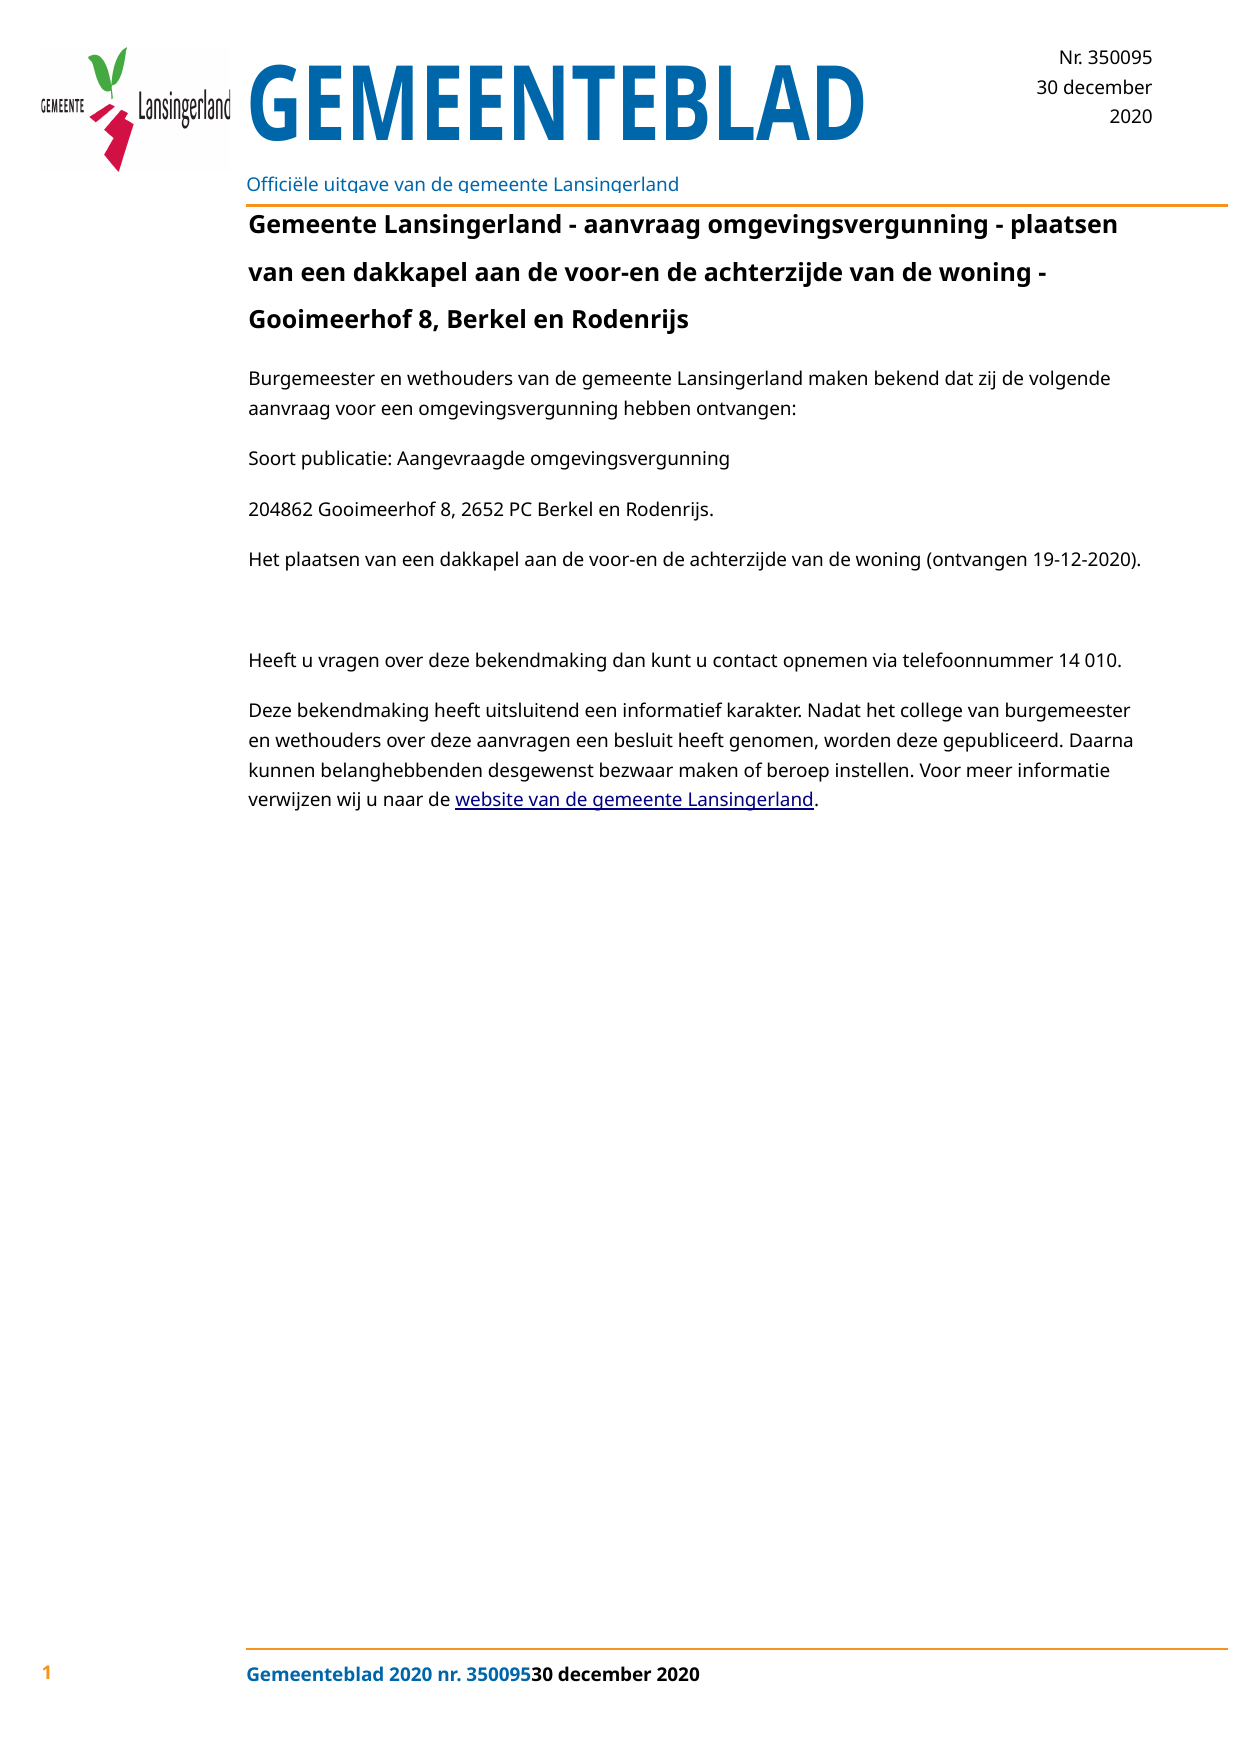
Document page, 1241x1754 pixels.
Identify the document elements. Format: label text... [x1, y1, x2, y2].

text Soort publicatie: Aangevraagde omgevingsvergunning [248, 446, 1152, 471]
text 204862 Gooimeerhof 8, 2652 PC Berkel en Rodenrijs. [248, 496, 1152, 522]
picture [41, 47, 231, 172]
text Heeft u vragen over deze bekendmaking dan kunt u contact opnemen via telefoonnummer 14 010. [248, 647, 1152, 673]
text Deze bekendmaking heeft uitsluitend een informatief karakter. Nadat het college van burgemeester en wethouders over deze aanvragen een besluit heeft genomen, worden deze gepubliceerd. Daarna kunnen belanghebbenden desgewenst bezwaar maken of beroep instellen. Voor meer informatie verwijzen wij u naar de website van de gemeente Lansingerland. [248, 698, 1152, 812]
text Het plaatsen van een dakkapel aan de voor-en de achterzijde van de woning (ontvangen 19-12-2020). [248, 546, 1152, 572]
text Burgemeester en wethouders van de gemeente Lansingerland maken bekend dat zij de volgende aanvraag voor een omgevingsvergunning hebben ontvangen: [248, 366, 1152, 421]
text Gemeente Lansingerland - aanvraag omgevingsvergunning - plaatsen van een dakkapel aan de voor-en de achterzijde van de woning - Gooimeerhof 8, Berkel en Rodenrijs [248, 207, 1152, 336]
